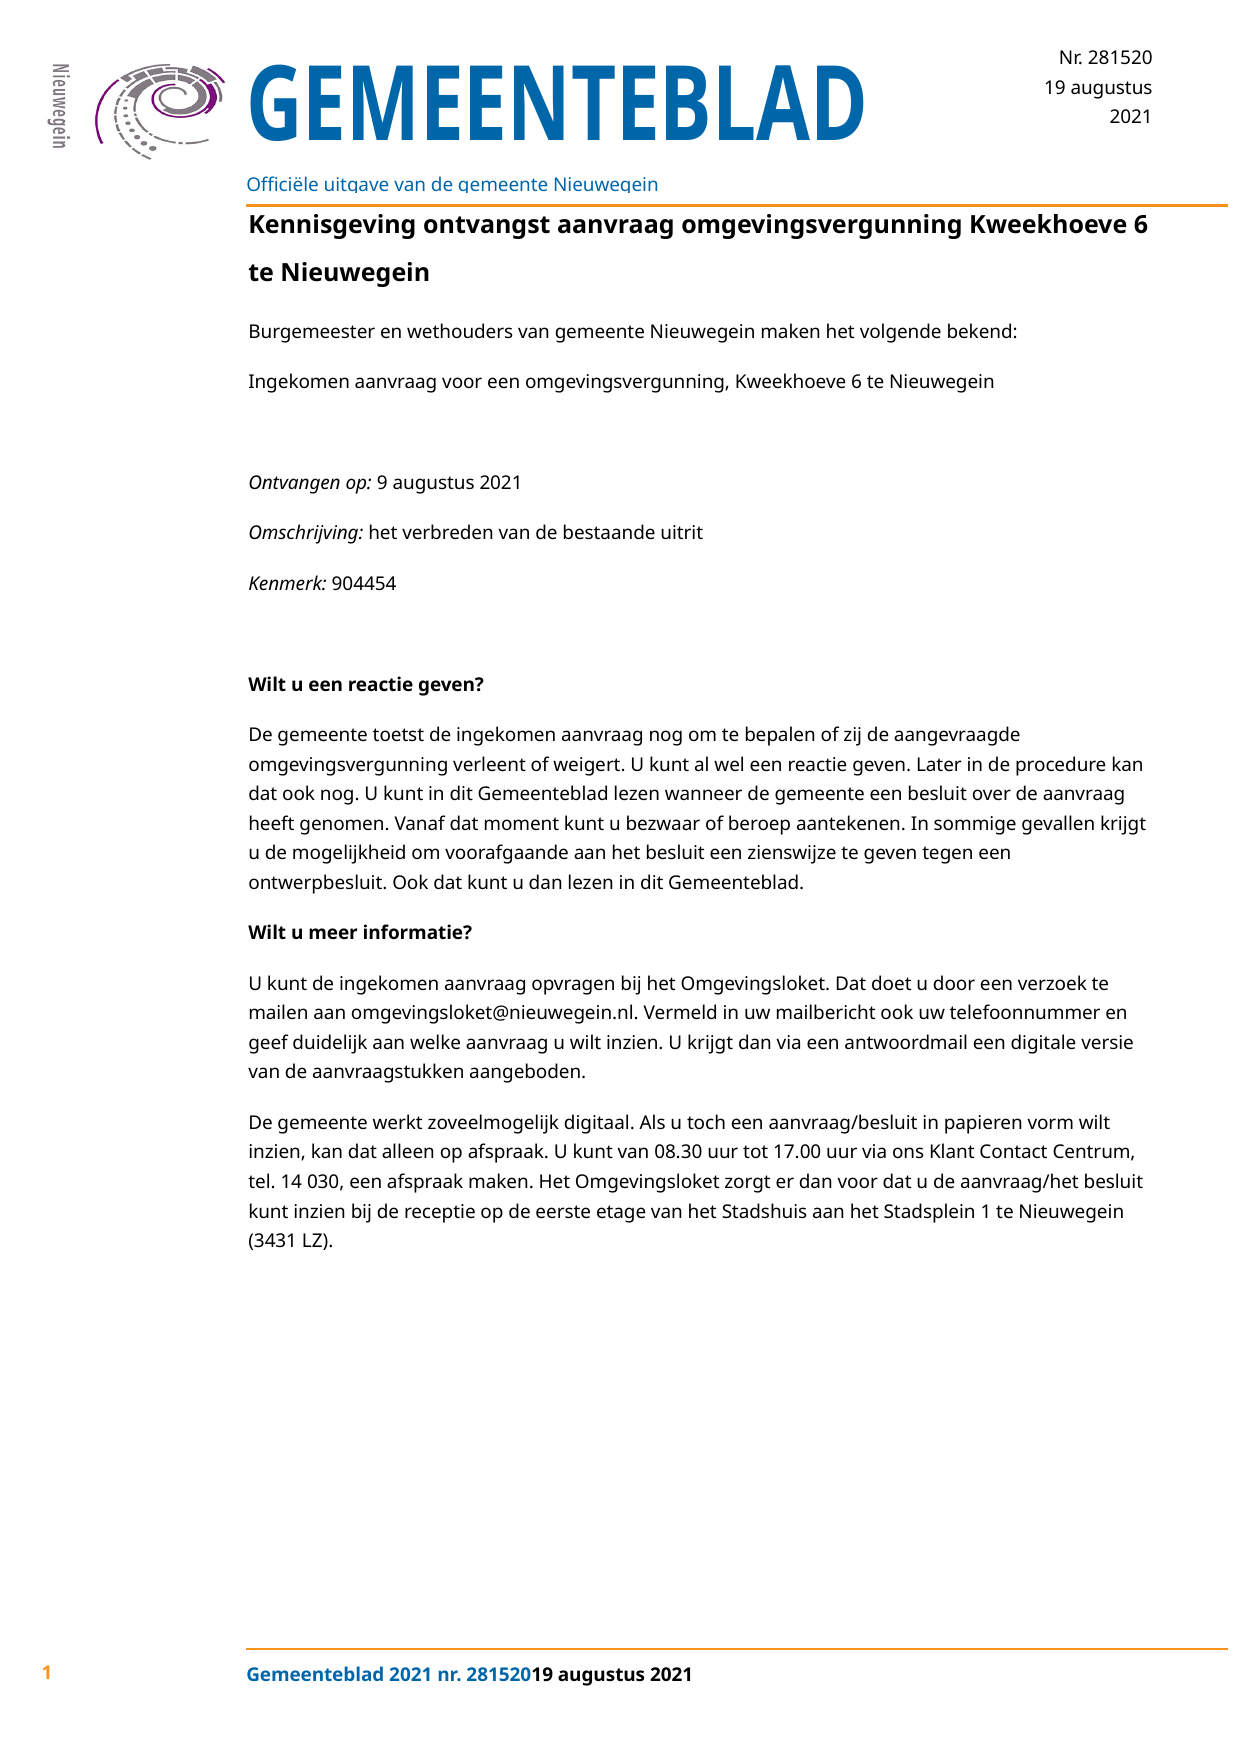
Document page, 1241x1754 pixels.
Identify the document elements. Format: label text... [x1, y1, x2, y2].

text Burgemeester en wethouders van gemeente Nieuwegein maken het volgende bekend: [248, 318, 1152, 344]
text Ontvangen op: 9 augustus 2021 [248, 469, 1152, 495]
text Kenmerk: 904454 [248, 570, 1152, 596]
text U kunt de ingekomen aanvraag opvragen bij het Omgevingsloket. Dat doet u door een verzoek te mailen aan omgevingsloket@nieuwegein.nl. Vermeld in uw mailbericht ook uw telefoonnummer en geef duidelijk aan welke aanvraag u wilt inzien. U krijgt dan via een antwoordmail een digitale versie van de aanvraagstukken aangeboden. [248, 970, 1152, 1084]
text Wilt u meer informatie? [248, 919, 1152, 945]
picture [41, 47, 231, 172]
text Kennisgeving ontvangst aanvraag omgevingsvergunning Kweekhoeve 6 te Nieuwegein [248, 207, 1152, 288]
text De gemeente werkt zoveelmogelijk digitaal. Als u toch een aanvraag/besluit in papieren vorm wilt inzien, kan dat alleen op afspraak. U kunt van 08.30 uur tot 17.00 uur via ons Klant Contact Centrum, tel. 14 030, een afspraak maken. Het Omgevingsloket zorgt er dan voor dat u de aanvraag/het besluit kunt inzien bij de receptie op de eerste etage van het Stadshuis aan het Stadsplein 1 te Nieuwegein (3431 LZ). [248, 1109, 1152, 1253]
text Omschrijving: het verbreden van de bestaande uitrit [248, 519, 1152, 545]
text Wilt u een reactie geven? [248, 671, 1152, 697]
text Ingekomen aanvraag voor een omgevingsvergunning, Kweekhoeve 6 te Nieuwegein [248, 368, 1152, 394]
text De gemeente toetst de ingekomen aanvraag nog om te bepalen of zij de aangevraagde omgevingsvergunning verleent of weigert. U kunt al wel een reactie geven. Later in de procedure kan dat ook nog. U kunt in dit Gemeenteblad lezen wanneer de gemeente een besluit over de aanvraag heeft genomen. Vanaf dat moment kunt u bezwaar of beroep aantekenen. In sommige gevallen krijgt u de mogelijkheid om voorafgaande aan het besluit een zienswijze te geven tegen een ontwerpbesluit. Ook dat kunt u dan lezen in dit Gemeenteblad. [248, 721, 1152, 895]
